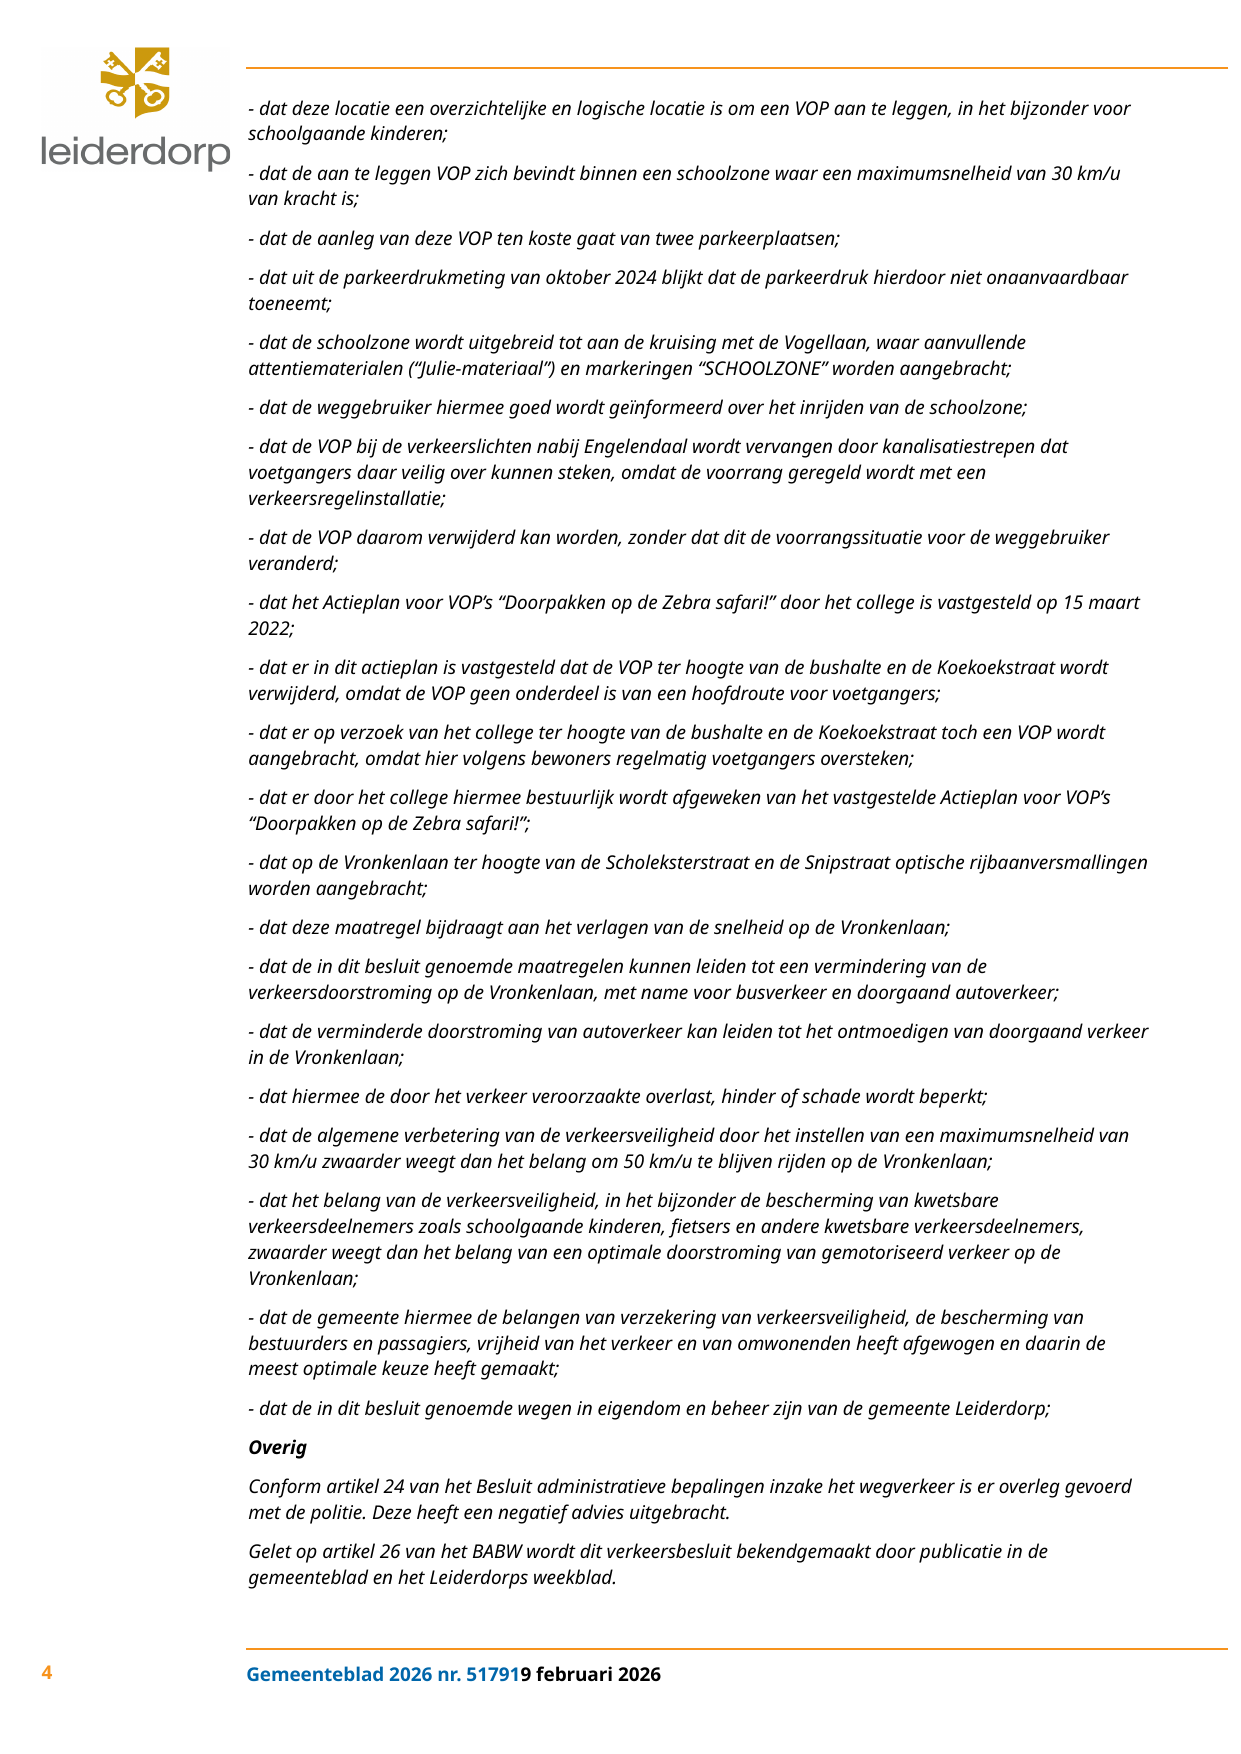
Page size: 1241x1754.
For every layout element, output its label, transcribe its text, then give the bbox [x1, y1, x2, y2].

text Overig [248, 1434, 1152, 1460]
text - dat op de Vronkenlaan ter hoogte van de Scholeksterstraat en de Snipstraat optische rijbaanversmallingen worden aangebracht; [248, 849, 1152, 901]
text - dat er op verzoek van het college ter hoogte van de bushalte en de Koekoekstraat toch een VOP wordt aangebracht, omdat hier volgens bewoners regelmatig voetgangers oversteken; [248, 719, 1152, 771]
text Gelet op artikel 26 van het BABW wordt dit verkeersbesluit bekendgemaakt door publicatie in de gemeenteblad en het Leiderdorps weekblad. [248, 1538, 1152, 1590]
text - dat hiermee de door het verkeer veroorzaakte overlast, hinder of schade wordt beperkt; [248, 1083, 1152, 1109]
text - dat de in dit besluit genoemde maatregelen kunnen leiden tot een vermindering van de verkeersdoorstroming op de Vronkenlaan, met name voor busverkeer en doorgaand autoverkeer; [248, 953, 1152, 1005]
text - dat deze locatie een overzichtelijke en logische locatie is om een VOP aan te leggen, in het bijzonder voor schoolgaande kinderen; [248, 95, 1152, 146]
text - dat het belang van de verkeersveiligheid, in het bijzonder de bescherming van kwetsbare verkeersdeelnemers zoals schoolgaande kinderen, fietsers en andere kwetsbare verkeersdeelnemers, zwaarder weegt dan het belang van een optimale doorstroming van gemotoriseerd verkeer op de Vronkenlaan; [248, 1188, 1152, 1291]
text - dat de aanleg van deze VOP ten koste gaat van twee parkeerplaatsen; [248, 225, 1152, 251]
text - dat de gemeente hiermee de belangen van verzekering van verkeersveiligheid, de bescherming van bestuurders en passagiers, vrijheid van het verkeer en van omwonenden heeft afgewogen en daarin de meest optimale keuze heeft gemaakt; [248, 1304, 1152, 1381]
text - dat de schoolzone wordt uitgebreid tot aan de kruising met de Vogellaan, waar aanvullende attentiematerialen (“Julie-materiaal”) en markeringen “SCHOOLZONE” worden aangebracht; [248, 329, 1152, 381]
text - dat er in dit actieplan is vastgesteld dat de VOP ter hoogte van de bushalte en de Koekoekstraat wordt verwijderd, omdat de VOP geen onderdeel is van een hoofdroute voor voetgangers; [248, 654, 1152, 706]
text - dat de VOP daarom verwijderd kan worden, zonder dat dit de voorrangssituatie voor de weggebruiker veranderd; [248, 524, 1152, 576]
text - dat de in dit besluit genoemde wegen in eigendom en beheer zijn van de gemeente Leiderdorp; [248, 1395, 1152, 1421]
picture [41, 47, 231, 172]
text - dat er door het college hiermee bestuurlijk wordt afgeweken van het vastgestelde Actieplan voor VOP’s “Doorpakken op de Zebra safari!”; [248, 784, 1152, 836]
text - dat de aan te leggen VOP zich bevindt binnen een schoolzone waar een maximumsnelheid van 30 km/u van kracht is; [248, 160, 1152, 211]
text Conform artikel 24 van het Besluit administratieve bepalingen inzake het wegverkeer is er overleg gevoerd met de politie. Deze heeft een negatief advies uitgebracht. [248, 1473, 1152, 1525]
text - dat uit de parkeerdrukmeting van oktober 2024 blijkt dat de parkeerdruk hierdoor niet onaanvaardbaar toeneemt; [248, 264, 1152, 316]
text - dat de algemene verbetering van de verkeersveiligheid door het instellen van een maximumsnelheid van 30 km/u zwaarder weegt dan het belang om 50 km/u te blijven rijden op de Vronkenlaan; [248, 1123, 1152, 1174]
text - dat de weggebruiker hiermee goed wordt geïnformeerd over het inrijden van de schoolzone; [248, 394, 1152, 420]
text - dat de VOP bij de verkeerslichten nabij Engelendaal wordt vervangen door kanalisatiestrepen dat voetgangers daar veilig over kunnen steken, omdat de voorrang geregeld wordt met een verkeersregelinstallatie; [248, 433, 1152, 511]
text - dat het Actieplan voor VOP’s “Doorpakken op de Zebra safari!” door het college is vastgesteld op 15 maart 2022; [248, 589, 1152, 641]
text - dat de verminderde doorstroming van autoverkeer kan leiden tot het ontmoedigen van doorgaand verkeer in de Vronkenlaan; [248, 1018, 1152, 1070]
text - dat deze maatregel bijdraagt aan het verlagen van de snelheid op de Vronkenlaan; [248, 914, 1152, 940]
